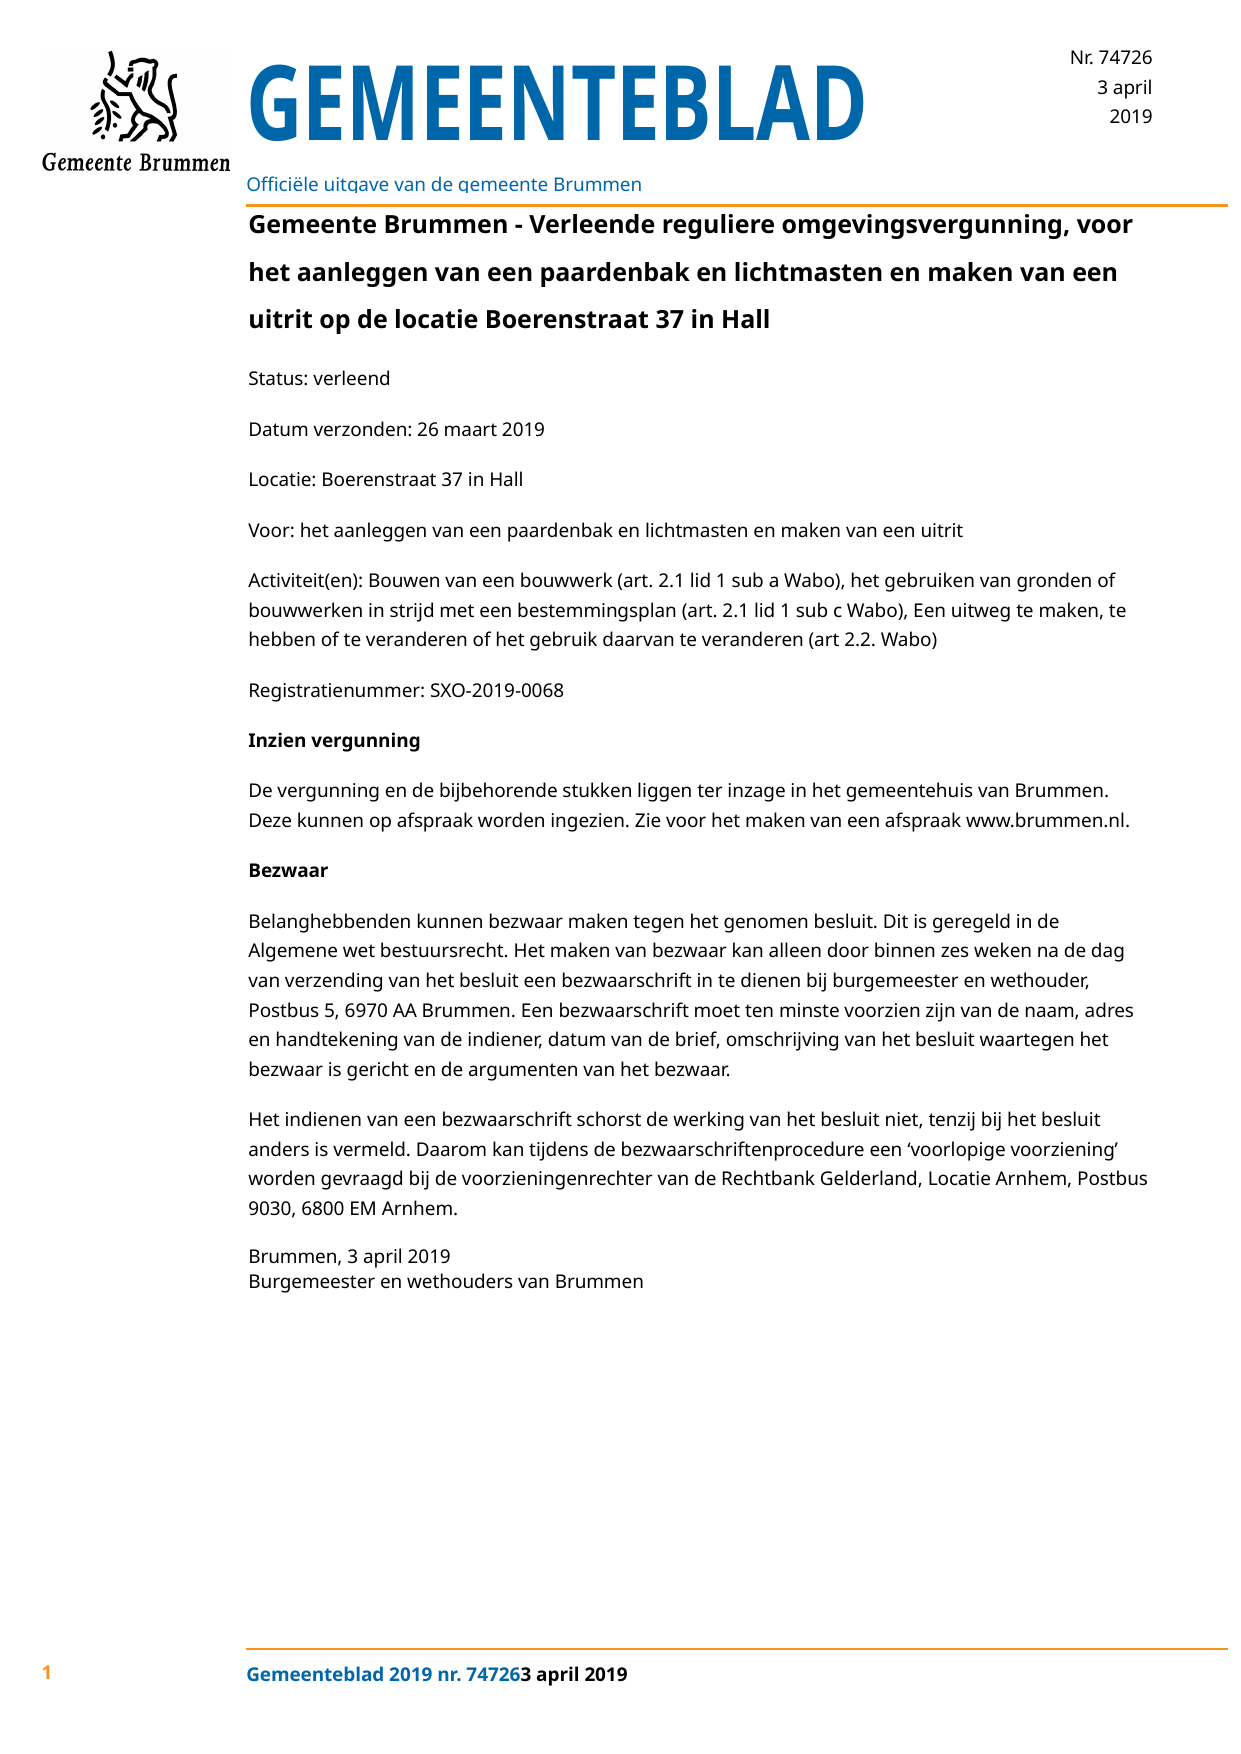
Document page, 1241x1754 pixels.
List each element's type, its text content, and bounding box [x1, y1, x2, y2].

text Burgemeester en wethouders van Brummen [248, 1269, 1152, 1294]
text Belanghebbenden kunnen bezwaar maken tegen het genomen besluit. Dit is geregeld in de Algemene wet bestuursrecht. Het maken van bezwaar kan alleen door binnen zes weken na de dag van verzending van het besluit een bezwaarschrift in te dienen bij burgemeester en wethouder, Postbus 5, 6970 AA Brummen. Een bezwaarschrift moet ten minste voorzien zijn van de naam, adres en handtekening van de indiener, datum van de brief, omschrijving van het besluit waartegen het bezwaar is gericht en de argumenten van het bezwaar. [248, 908, 1152, 1082]
text Datum verzonden: 26 maart 2019 [248, 416, 1152, 442]
text Gemeente Brummen - Verleende reguliere omgevingsvergunning, voor het aanleggen van een paardenbak en lichtmasten en maken van een uitrit op de locatie Boerenstraat 37 in Hall [248, 207, 1152, 336]
text Status: verleend [248, 366, 1152, 391]
text De vergunning en de bijbehorende stukken liggen ter inzage in het gemeentehuis van Brummen. Deze kunnen op afspraak worden ingezien. Zie voor het maken van een afspraak www.brummen.nl. [248, 778, 1152, 833]
text Inzien vergunning [248, 727, 1152, 753]
text Brummen, 3 april 2019 [248, 1243, 1152, 1269]
text Voor: het aanleggen van een paardenbak en lichtmasten en maken van een uitrit [248, 517, 1152, 542]
text Activiteit(en): Bouwen van een bouwwerk (art. 2.1 lid 1 sub a Wabo), het gebruiken van gronden of bouwwerken in strijd met een bestemmingsplan (art. 2.1 lid 1 sub c Wabo), Een uitweg te maken, te hebben of te veranderen of het gebruik daarvan te veranderen (art 2.2. Wabo) [248, 567, 1152, 652]
text Locatie: Boerenstraat 37 in Hall [248, 466, 1152, 492]
picture [41, 47, 231, 172]
text Het indienen van een bezwaarschrift schorst de werking van het besluit niet, tenzij bij het besluit anders is vermeld. Daarom kan tijdens de bezwaarschriftenprocedure een ‘voorlopige voorziening’ worden gevraagd bij de voorzieningenrechter van de Rechtbank Gelderland, Locatie Arnhem, Postbus 9030, 6800 EM Arnhem. [248, 1106, 1152, 1221]
text Bezwaar [248, 858, 1152, 883]
text Registratienummer: SXO-2019-0068 [248, 677, 1152, 702]
